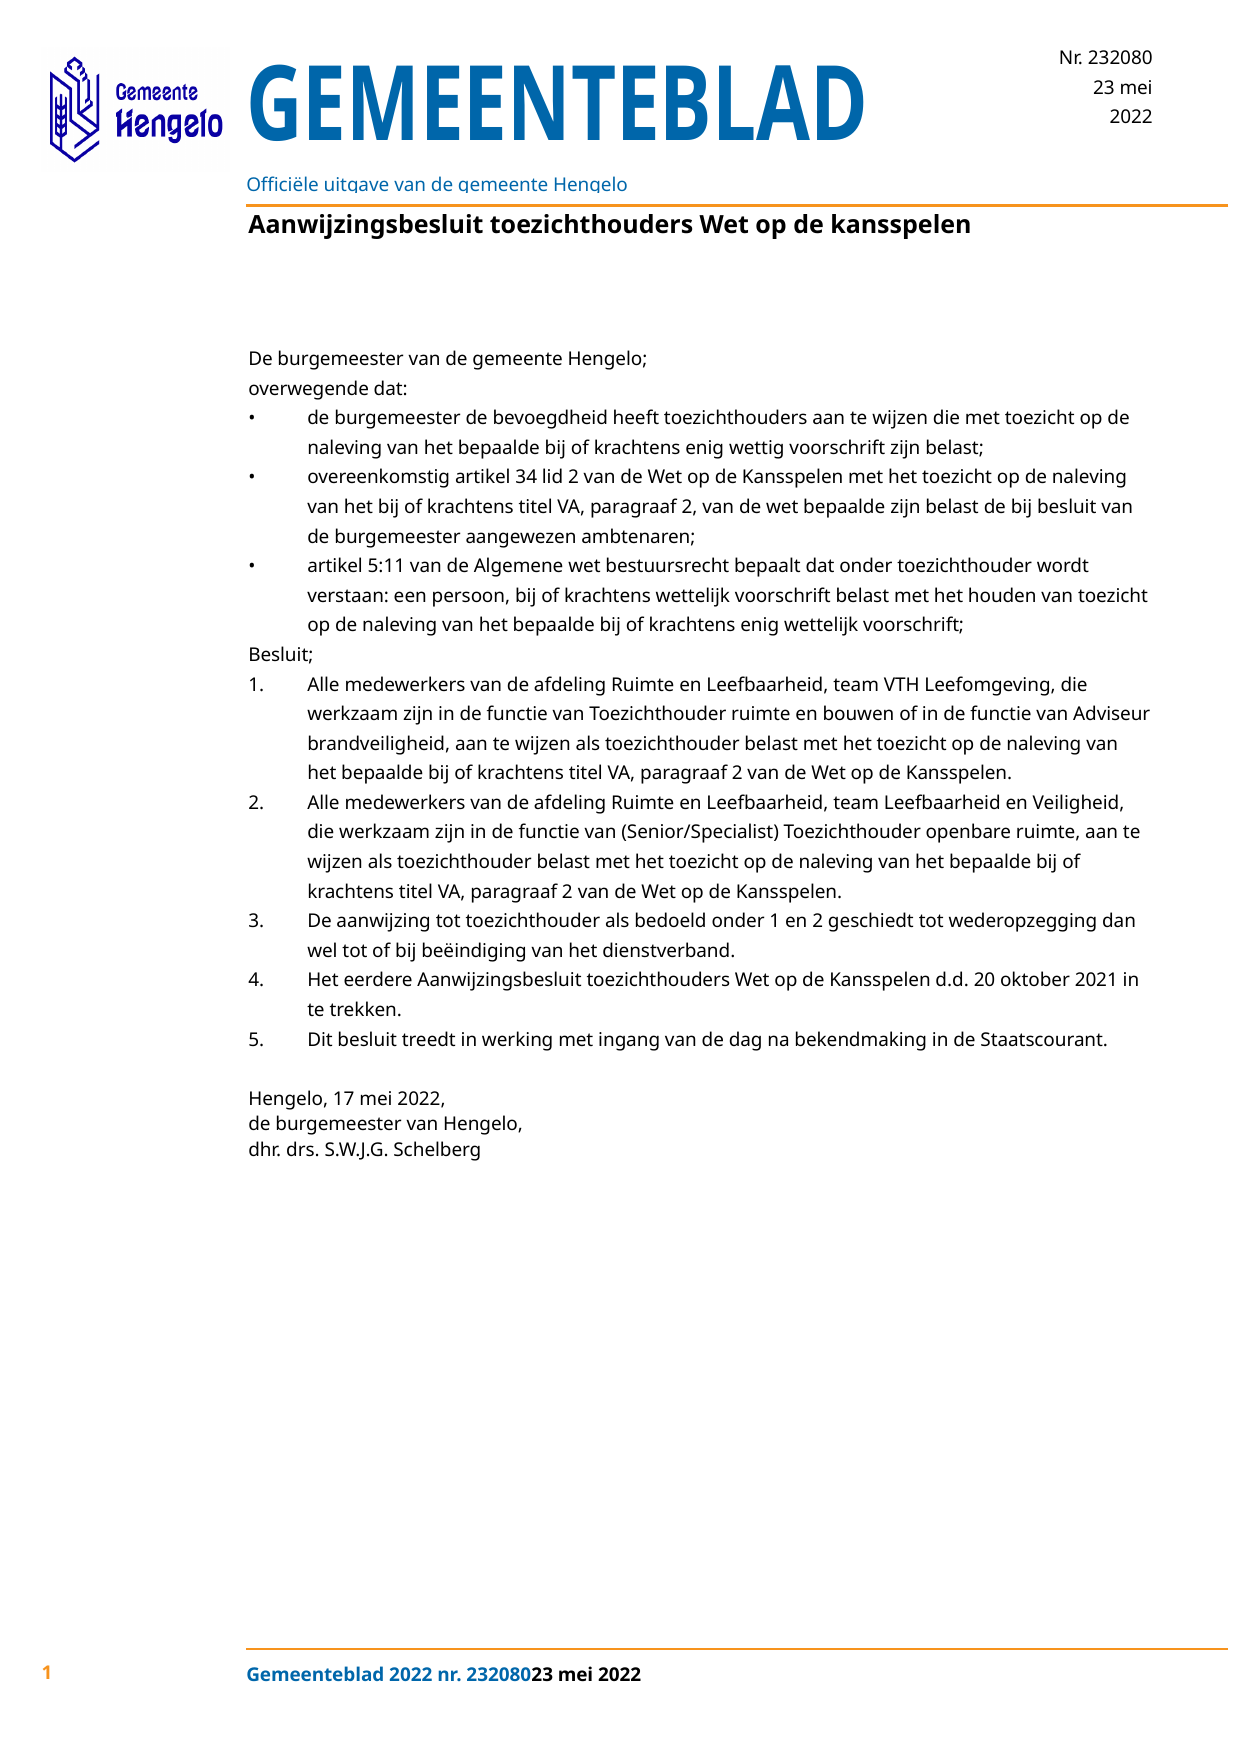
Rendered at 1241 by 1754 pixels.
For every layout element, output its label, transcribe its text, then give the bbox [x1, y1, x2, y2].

text dhr. drs. S.W.J.G. Schelberg [248, 1136, 1152, 1162]
list De aanwijzing tot toezichthouder als bedoeld onder 1 en 2 geschiedt tot wederopzegging dan wel tot of bij beëindiging van het dienstverband. [248, 907, 1152, 963]
text de burgemeester van Hengelo, [248, 1111, 1152, 1136]
text Aanwijzingsbesluit toezichthouders Wet op de kansspelen [248, 207, 1152, 241]
text De burgemeester van de gemeente Hengelo; [248, 345, 1152, 371]
picture [41, 47, 231, 172]
list Het eerdere Aanwijzingsbesluit toezichthouders Wet op de Kansspelen d.d. 20 oktober 2021 in te trekken. [248, 967, 1152, 1022]
text Hengelo, 17 mei 2022, [248, 1085, 1152, 1111]
list Alle medewerkers van de afdeling Ruimte en Leefbaarheid, team VTH Leefomgeving, die werkzaam zijn in de functie van Toezichthouder ruimte en bouwen of in de functie van Adviseur brandveiligheid, aan te wijzen als toezichthouder belast met het toezicht op de naleving van het bepaalde bij of krachtens titel VA, paragraaf 2 van de Wet op de Kansspelen. [248, 671, 1152, 785]
text overwegende dat: [248, 375, 1152, 401]
list artikel 5:11 van de Algemene wet bestuursrecht bepaalt dat onder toezichthouder wordt verstaan: een persoon, bij of krachtens wettelijk voorschrift belast met het houden van toezicht op de naleving van het bepaalde bij of krachtens enig wettelijk voorschrift; [248, 552, 1152, 637]
list overeenkomstig artikel 34 lid 2 van de Wet op de Kansspelen met het toezicht op de naleving van het bij of krachtens titel VA, paragraaf 2, van de wet bepaalde zijn belast de bij besluit van de burgemeester aangewezen ambtenaren; [248, 464, 1152, 548]
list de burgemeester de bevoegdheid heeft toezichthouders aan te wijzen die met toezicht op de naleving van het bepaalde bij of krachtens enig wettig voorschrift zijn belast; [248, 404, 1152, 460]
text Besluit; [248, 641, 1152, 667]
list Dit besluit treedt in werking met ingang van de dag na bekendmaking in de Staatscourant. [248, 1026, 1152, 1051]
list Alle medewerkers van de afdeling Ruimte en Leefbaarheid, team Leefbaarheid en Veiligheid, die werkzaam zijn in de functie van (Senior/Specialist) Toezichthouder openbare ruimte, aan te wijzen als toezichthouder belast met het toezicht op de naleving van het bepaalde bij of krachtens titel VA, paragraaf 2 van de Wet op de Kansspelen. [248, 789, 1152, 903]
